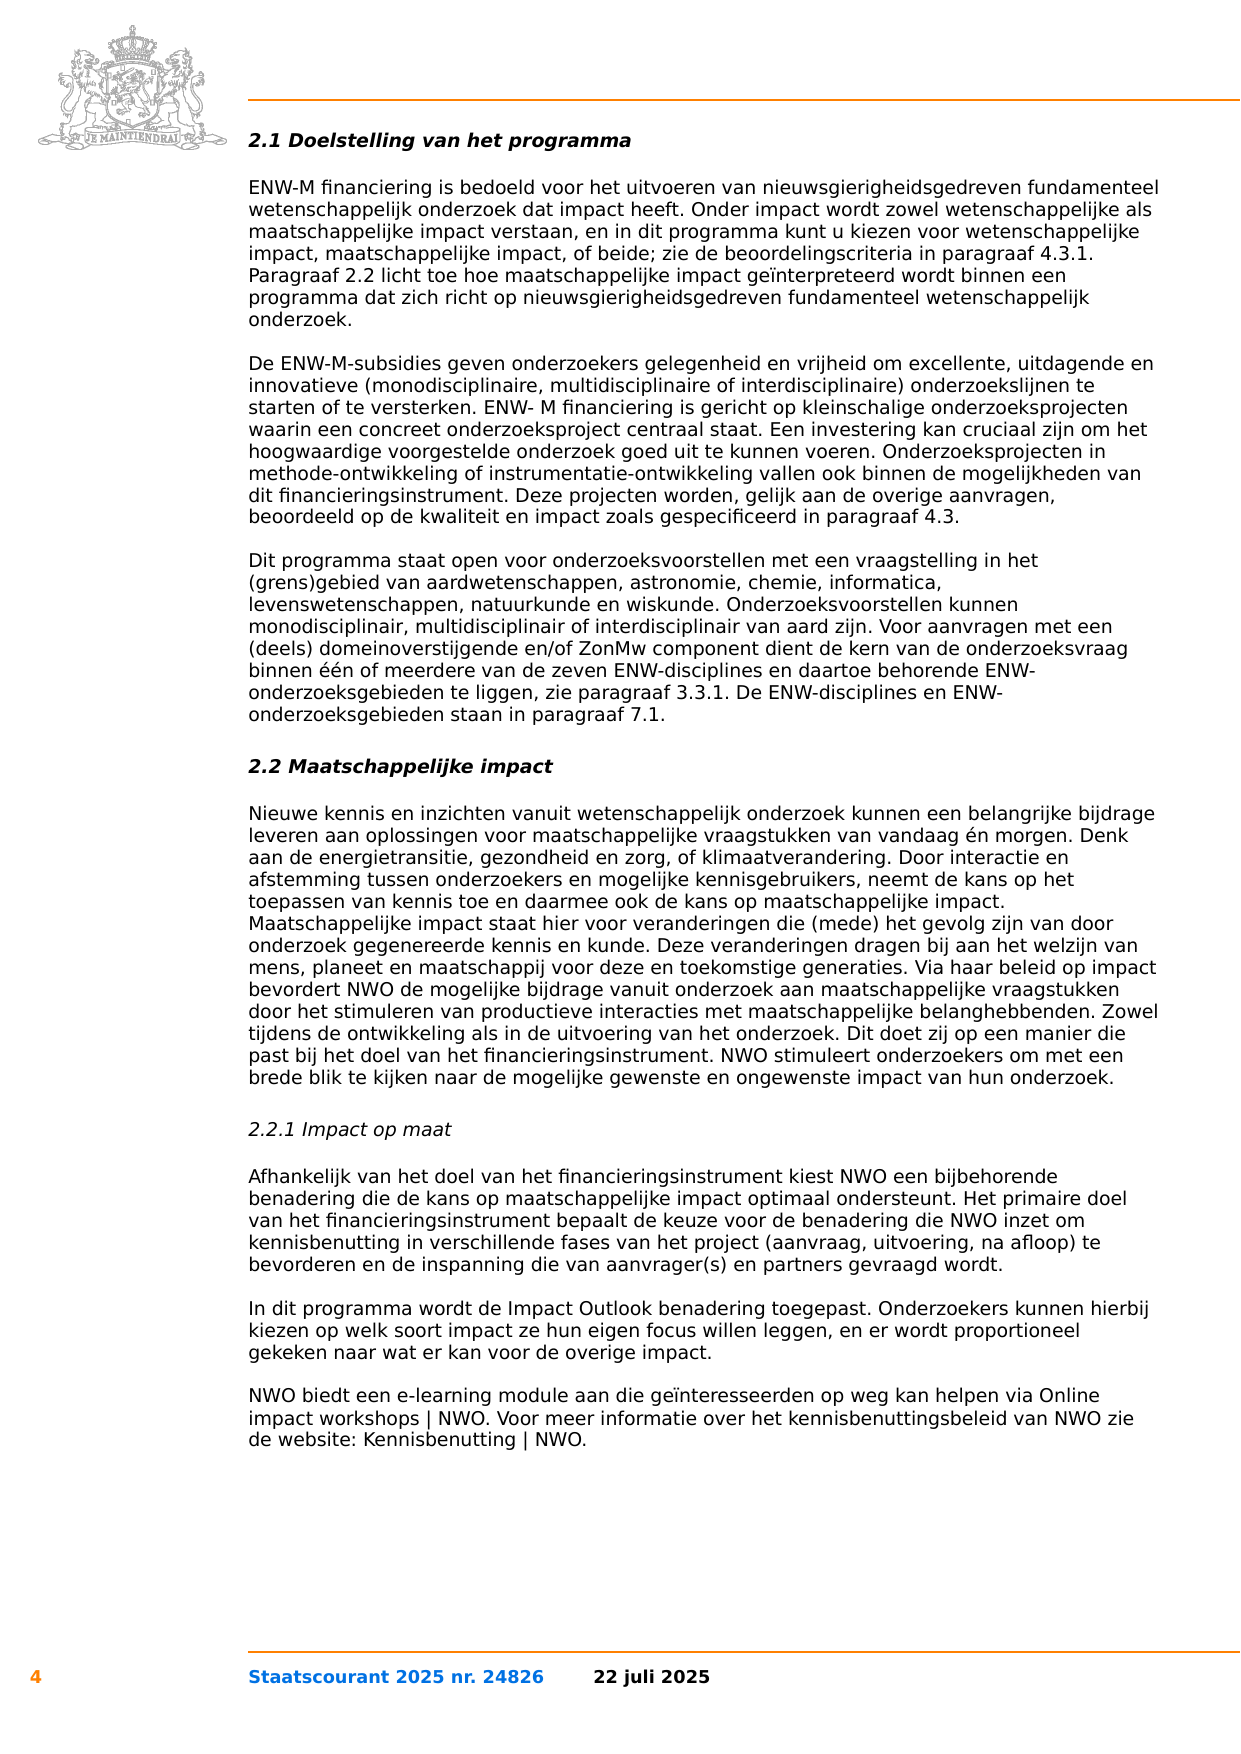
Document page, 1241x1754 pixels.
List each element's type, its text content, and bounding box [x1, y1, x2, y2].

text Afhankelijk van het doel van het financieringsinstrument kiest NWO een bijbehorende benadering die de kans op maatschappelijke impact optimaal ondersteunt. Het primaire doel van het financieringsinstrument bepaalt de keuze voor de benadering die NWO inzet om kennisbenutting in verschillende fases van het project (aanvraag, uitvoering, na afloop) te bevorderen en de inspanning die van aanvrager(s) en partners gevraagd wordt. [248, 1166, 1163, 1276]
picture [38, 25, 227, 150]
text Dit programma staat open voor onderzoeksvoorstellen met een vraagstelling in het (grens)gebied van aardwetenschappen, astronomie, chemie, informatica, levenswetenschappen, natuurkunde en wiskunde. Onderzoeksvoorstellen kunnen monodisciplinair, multidisciplinair of interdisciplinair van aard zijn. Voor aanvragen met een (deels) domeinoverstijgende en/of ZonMw component dient de kern van de onderzoeksvraag binnen één of meerdere van de zeven ENW-disciplines en daartoe behorende ENW- onderzoeksgebieden te liggen, zie paragraaf 3.3.1. De ENW-disciplines en ENW-onderzoeksgebieden staan in paragraaf 7.1. [248, 550, 1163, 726]
subtitle 2.2 Maatschappelijke impact [248, 756, 1163, 778]
text Nieuwe kennis en inzichten vanuit wetenschappelijk onderzoek kunnen een belangrijke bijdrage leveren aan oplossingen voor maatschappelijke vraagstukken van vandaag én morgen. Denk aan de energietransitie, gezondheid en zorg, of klimaatverandering. Door interactie en afstemming tussen onderzoekers en mogelijke kennisgebruikers, neemt de kans op het toepassen van kennis toe en daarmee ook de kans op maatschappelijke impact. Maatschappelijke impact staat hier voor veranderingen die (mede) het gevolg zijn van door onderzoek gegenereerde kennis en kunde. Deze veranderingen dragen bij aan het welzijn van mens, planeet en maatschappij voor deze en toekomstige generaties. Via haar beleid op impact bevordert NWO de mogelijke bijdrage vanuit onderzoek aan maatschappelijke vraagstukken door het stimuleren van productieve interacties met maatschappelijke belanghebbenden. Zowel tijdens de ontwikkeling als in de uitvoering van het onderzoek. Dit doet zij op een manier die past bij het doel van het financieringsinstrument. NWO stimuleert onderzoekers om met een brede blik te kijken naar de mogelijke gewenste en ongewenste impact van hun onderzoek. [248, 803, 1163, 1089]
text NWO biedt een e-learning module aan die geïnteresseerden op weg kan helpen via Online impact workshops | NWO. Voor meer informatie over het kennisbenuttingsbeleid van NWO zie de website: Kennisbenutting | NWO. [248, 1385, 1163, 1451]
text ENW-M financiering is bedoeld voor het uitvoeren van nieuwsgierigheidsgedreven fundamenteel wetenschappelijk onderzoek dat impact heeft. Onder impact wordt zowel wetenschappelijke als maatschappelijke impact verstaan, en in dit programma kunt u kiezen voor wetenschappelijke impact, maatschappelijke impact, of beide; zie de beoordelingscriteria in paragraaf 4.3.1. Paragraaf 2.2 licht toe hoe maatschappelijke impact geïnterpreteerd wordt binnen een programma dat zich richt op nieuwsgierigheidsgedreven fundamenteel wetenschappelijk onderzoek. [248, 177, 1163, 331]
text De ENW-M-subsidies geven onderzoekers gelegenheid en vrijheid om excellente, uitdagende en innovatieve (monodisciplinaire, multidisciplinaire of interdisciplinaire) onderzoekslijnen te starten of te versterken. ENW- M financiering is gericht op kleinschalige onderzoeksprojecten waarin een concreet onderzoeksproject centraal staat. Een investering kan cruciaal zijn om het hoogwaardige voorgestelde onderzoek goed uit te kunnen voeren. Onderzoeksprojecten in methode-ontwikkeling of instrumentatie-ontwikkeling vallen ook binnen de mogelijkheden van dit financieringsinstrument. Deze projecten worden, gelijk aan de overige aanvragen, beoordeeld op de kwaliteit en impact zoals gespecificeerd in paragraaf 4.3. [248, 353, 1163, 528]
text In dit programma wordt de Impact Outlook benadering toegepast. Onderzoekers kunnen hierbij kiezen op welk soort impact ze hun eigen focus willen leggen, en er wordt proportioneel gekeken naar wat er kan voor de overige impact. [248, 1298, 1163, 1363]
subtitle 2.1 Doelstelling van het programma [248, 130, 1163, 152]
subtitle 2.2.1 Impact op maat [248, 1119, 1163, 1141]
